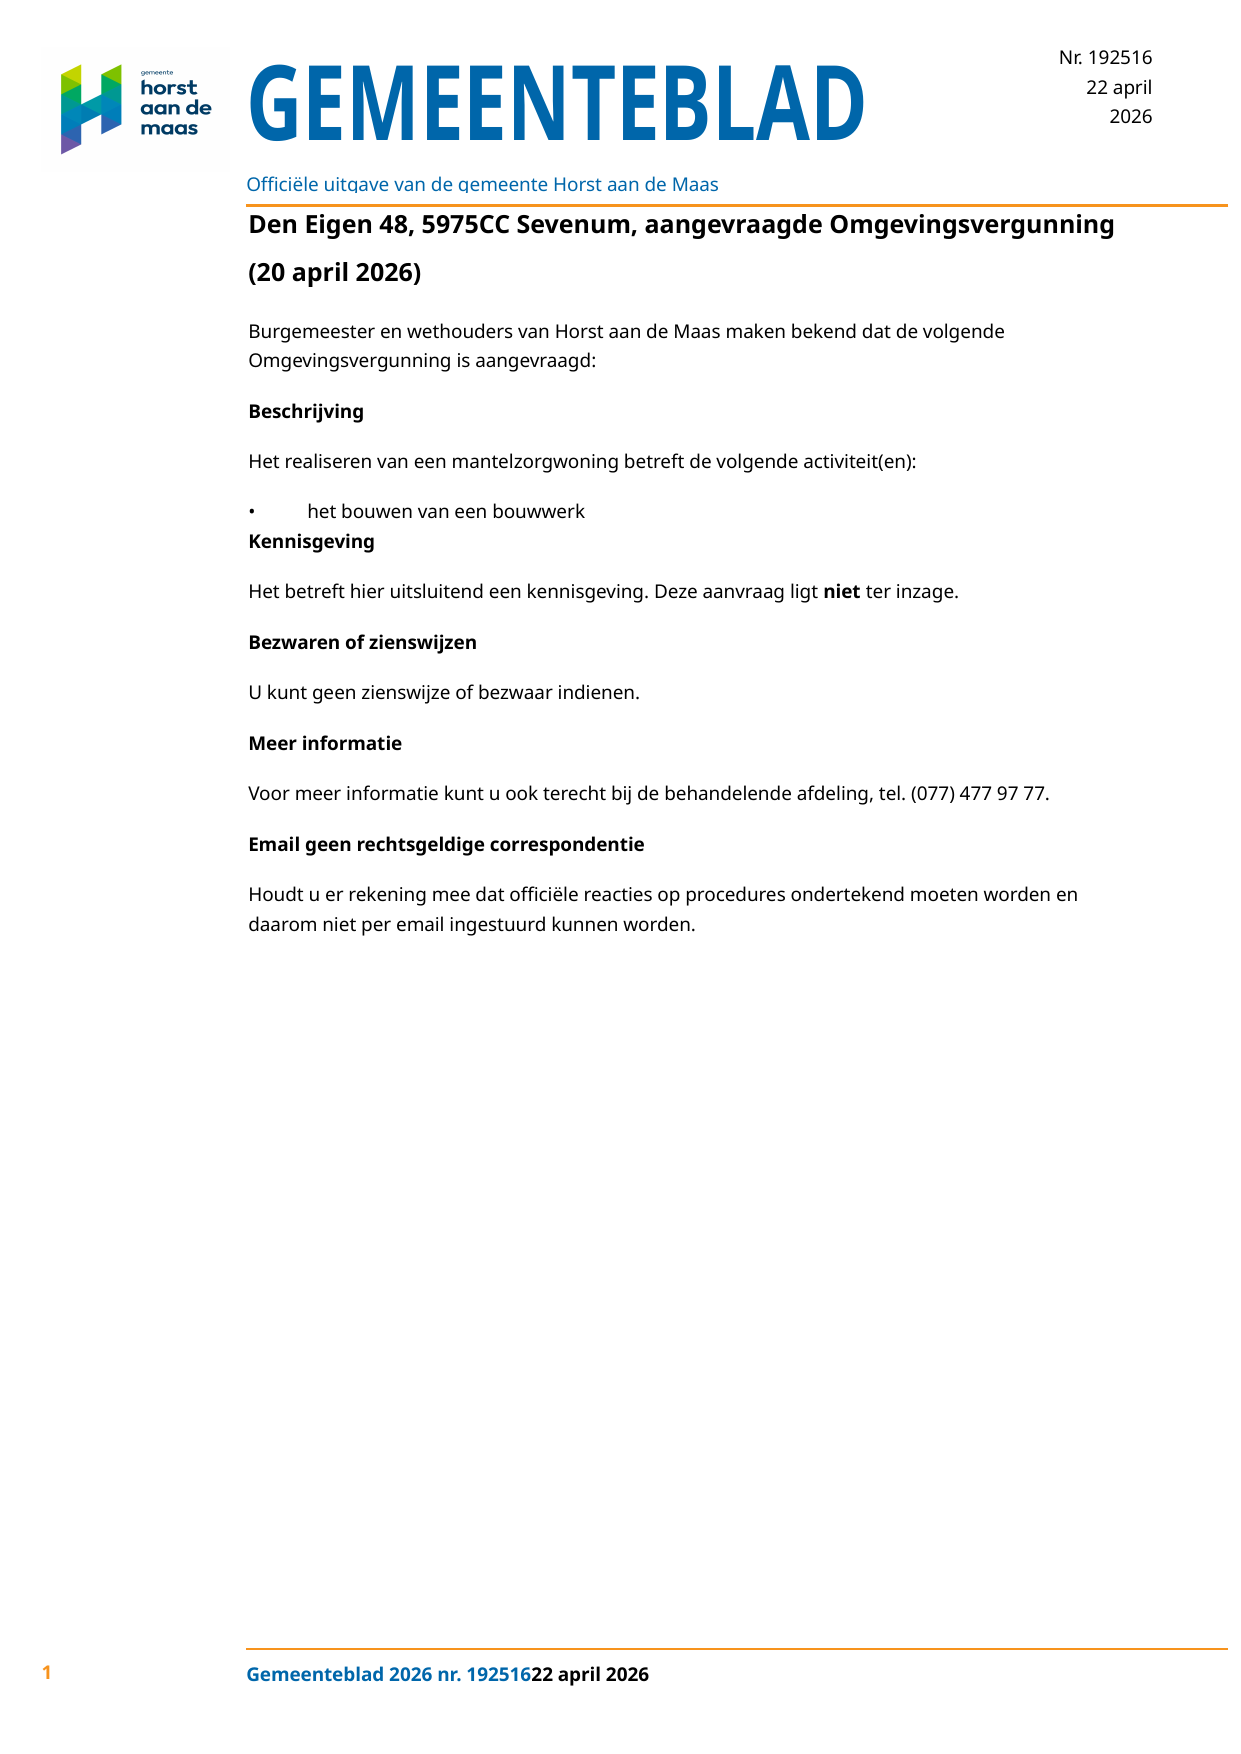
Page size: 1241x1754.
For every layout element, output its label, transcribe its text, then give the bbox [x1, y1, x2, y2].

text Het betreft hier uitsluitend een kennisgeving. Deze aanvraag ligt niet ter inzage. [248, 579, 1152, 604]
text Email geen rechtsgeldige correspondentie [248, 831, 1152, 857]
text Het realiseren van een mantelzorgwoning betreft de volgende activiteit(en): [248, 448, 1152, 474]
text Burgemeester en wethouders van Horst aan de Maas maken bekend dat de volgende Omgevingsvergunning is aangevraagd: [248, 318, 1152, 373]
text Kennisgeving [248, 528, 1152, 554]
text Bezwaren of zienswijzen [248, 629, 1152, 655]
picture [41, 47, 231, 172]
text Meer informatie [248, 730, 1152, 756]
text U kunt geen zienswijze of bezwaar indienen. [248, 679, 1152, 705]
text Den Eigen 48, 5975CC Sevenum, aangevraagde Omgevingsvergunning (20 april 2026) [248, 207, 1152, 288]
text Voor meer informatie kunt u ook terecht bij de behandelende afdeling, tel. (077) 477 97 77. [248, 780, 1152, 806]
list het bouwen van een bouwwerk [248, 499, 1152, 524]
text Beschrijving [248, 398, 1152, 424]
text Houdt u er rekening mee dat officiële reacties op procedures ondertekend moeten worden en daarom niet per email ingestuurd kunnen worden. [248, 881, 1152, 937]
